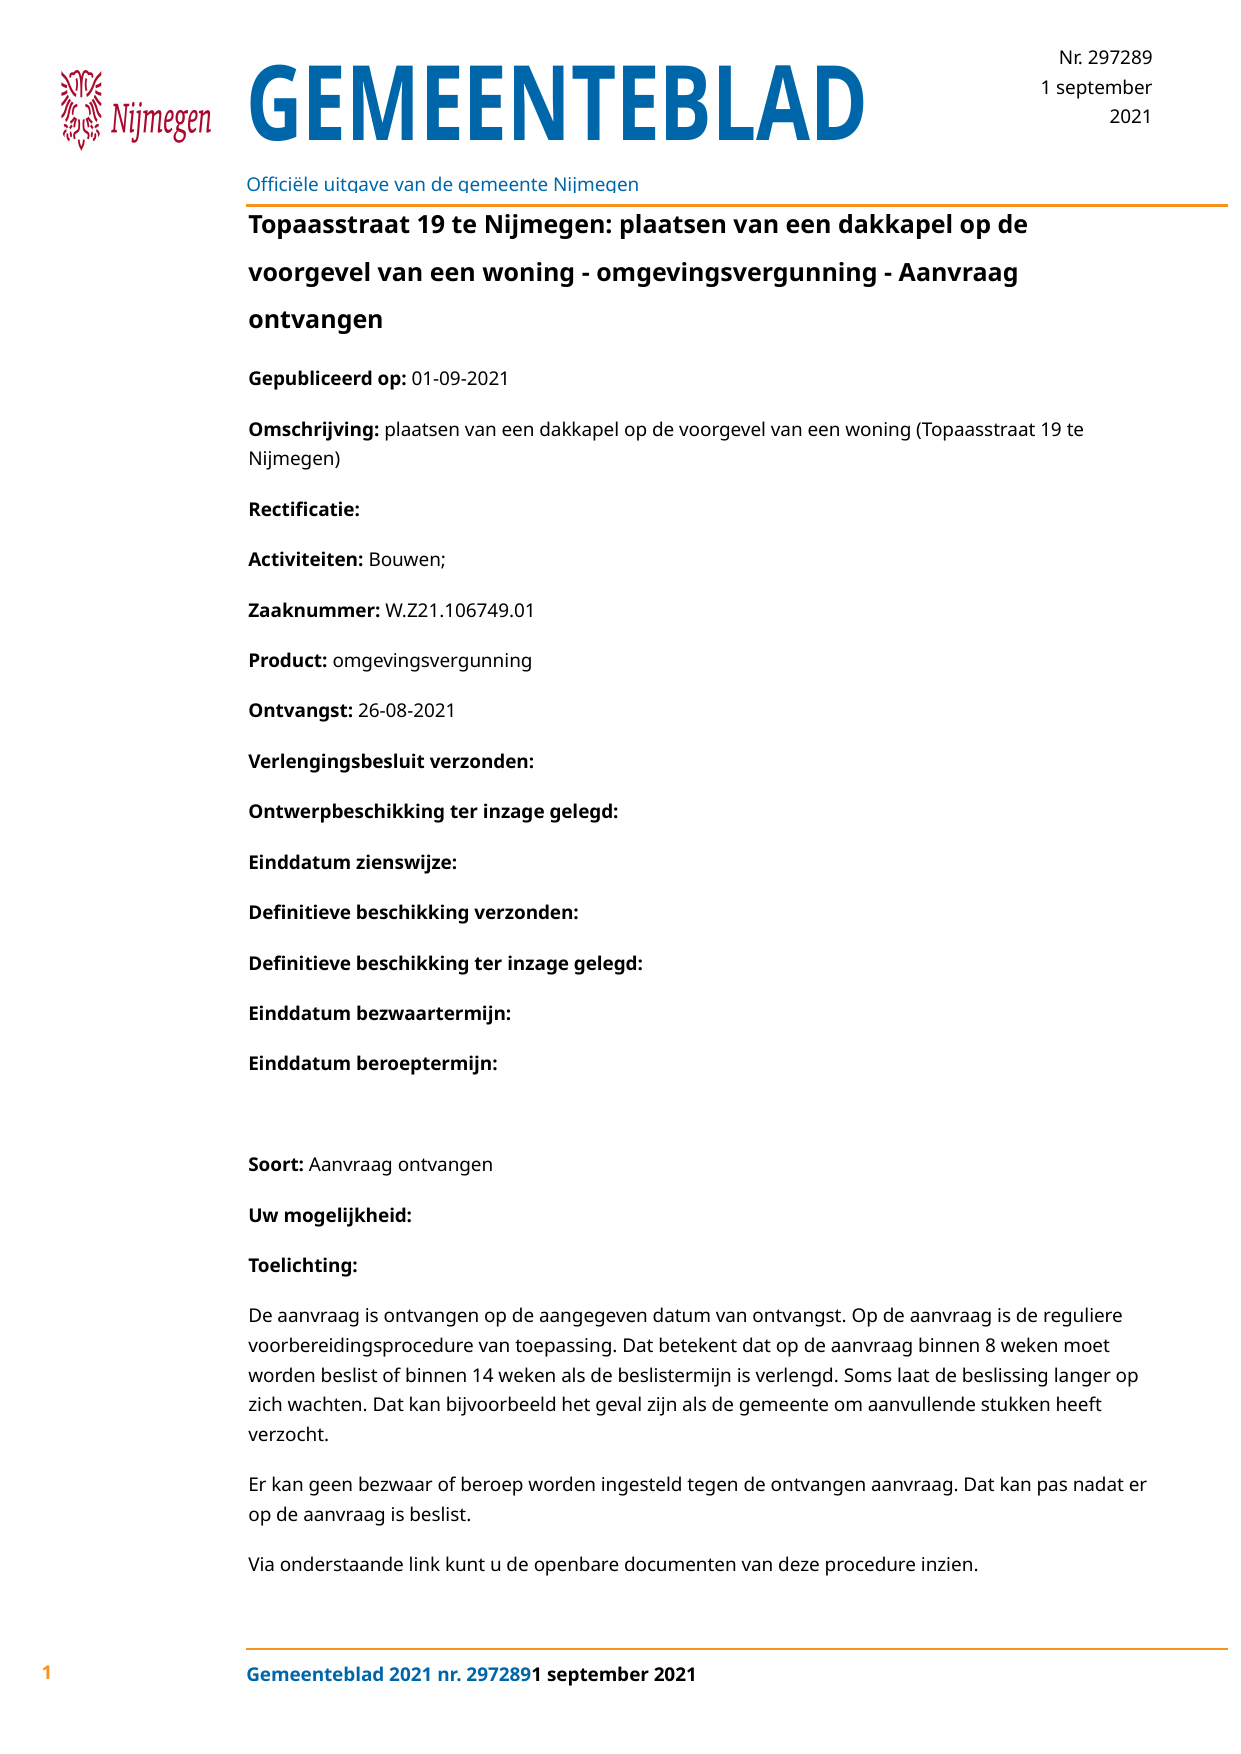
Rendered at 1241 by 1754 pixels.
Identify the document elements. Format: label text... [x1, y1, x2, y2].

text Soort: Aanvraag ontvangen [248, 1151, 1152, 1177]
text Product: omgevingsvergunning [248, 647, 1152, 673]
text Rectificatie: [248, 496, 1152, 522]
text Einddatum beroeptermijn: [248, 1051, 1152, 1076]
text Topaasstraat 19 te Nijmegen: plaatsen van een dakkapel op de voorgevel van een woning - omgevingsvergunning - Aanvraag ontvangen [248, 207, 1152, 336]
picture [41, 47, 231, 172]
text Verlengingsbesluit verzonden: [248, 748, 1152, 774]
text De aanvraag is ontvangen op de aangegeven datum van ontvangst. Op de aanvraag is de reguliere voorbereidingsprocedure van toepassing. Dat betekent dat op de aanvraag binnen 8 weken moet worden beslist of binnen 14 weken als de beslistermijn is verlengd. Soms laat de beslissing langer op zich wachten. Dat kan bijvoorbeeld het geval zijn als de gemeente om aanvullende stukken heeft verzocht. [248, 1303, 1152, 1447]
text Er kan geen bezwaar of beroep worden ingesteld tegen de ontvangen aanvraag. Dat kan pas nadat er op de aanvraag is beslist. [248, 1471, 1152, 1527]
text Toelichting: [248, 1252, 1152, 1278]
text Uw mogelijkheid: [248, 1202, 1152, 1227]
text Omschrijving: plaatsen van een dakkapel op de voorgevel van een woning (Topaasstraat 19 te Nijmegen) [248, 416, 1152, 471]
text Via onderstaande link kunt u de openbare documenten van deze procedure inzien. [248, 1551, 1152, 1577]
text Definitieve beschikking verzonden: [248, 899, 1152, 925]
text Ontvangst: 26-08-2021 [248, 698, 1152, 723]
text Zaaknummer: W.Z21.106749.01 [248, 597, 1152, 622]
text Activiteiten: Bouwen; [248, 546, 1152, 572]
text Ontwerpbeschikking ter inzage gelegd: [248, 798, 1152, 824]
text Gepubliceerd op: 01-09-2021 [248, 366, 1152, 391]
text Einddatum zienswijze: [248, 849, 1152, 874]
text Einddatum bezwaartermijn: [248, 1000, 1152, 1026]
text Definitieve beschikking ter inzage gelegd: [248, 950, 1152, 975]
